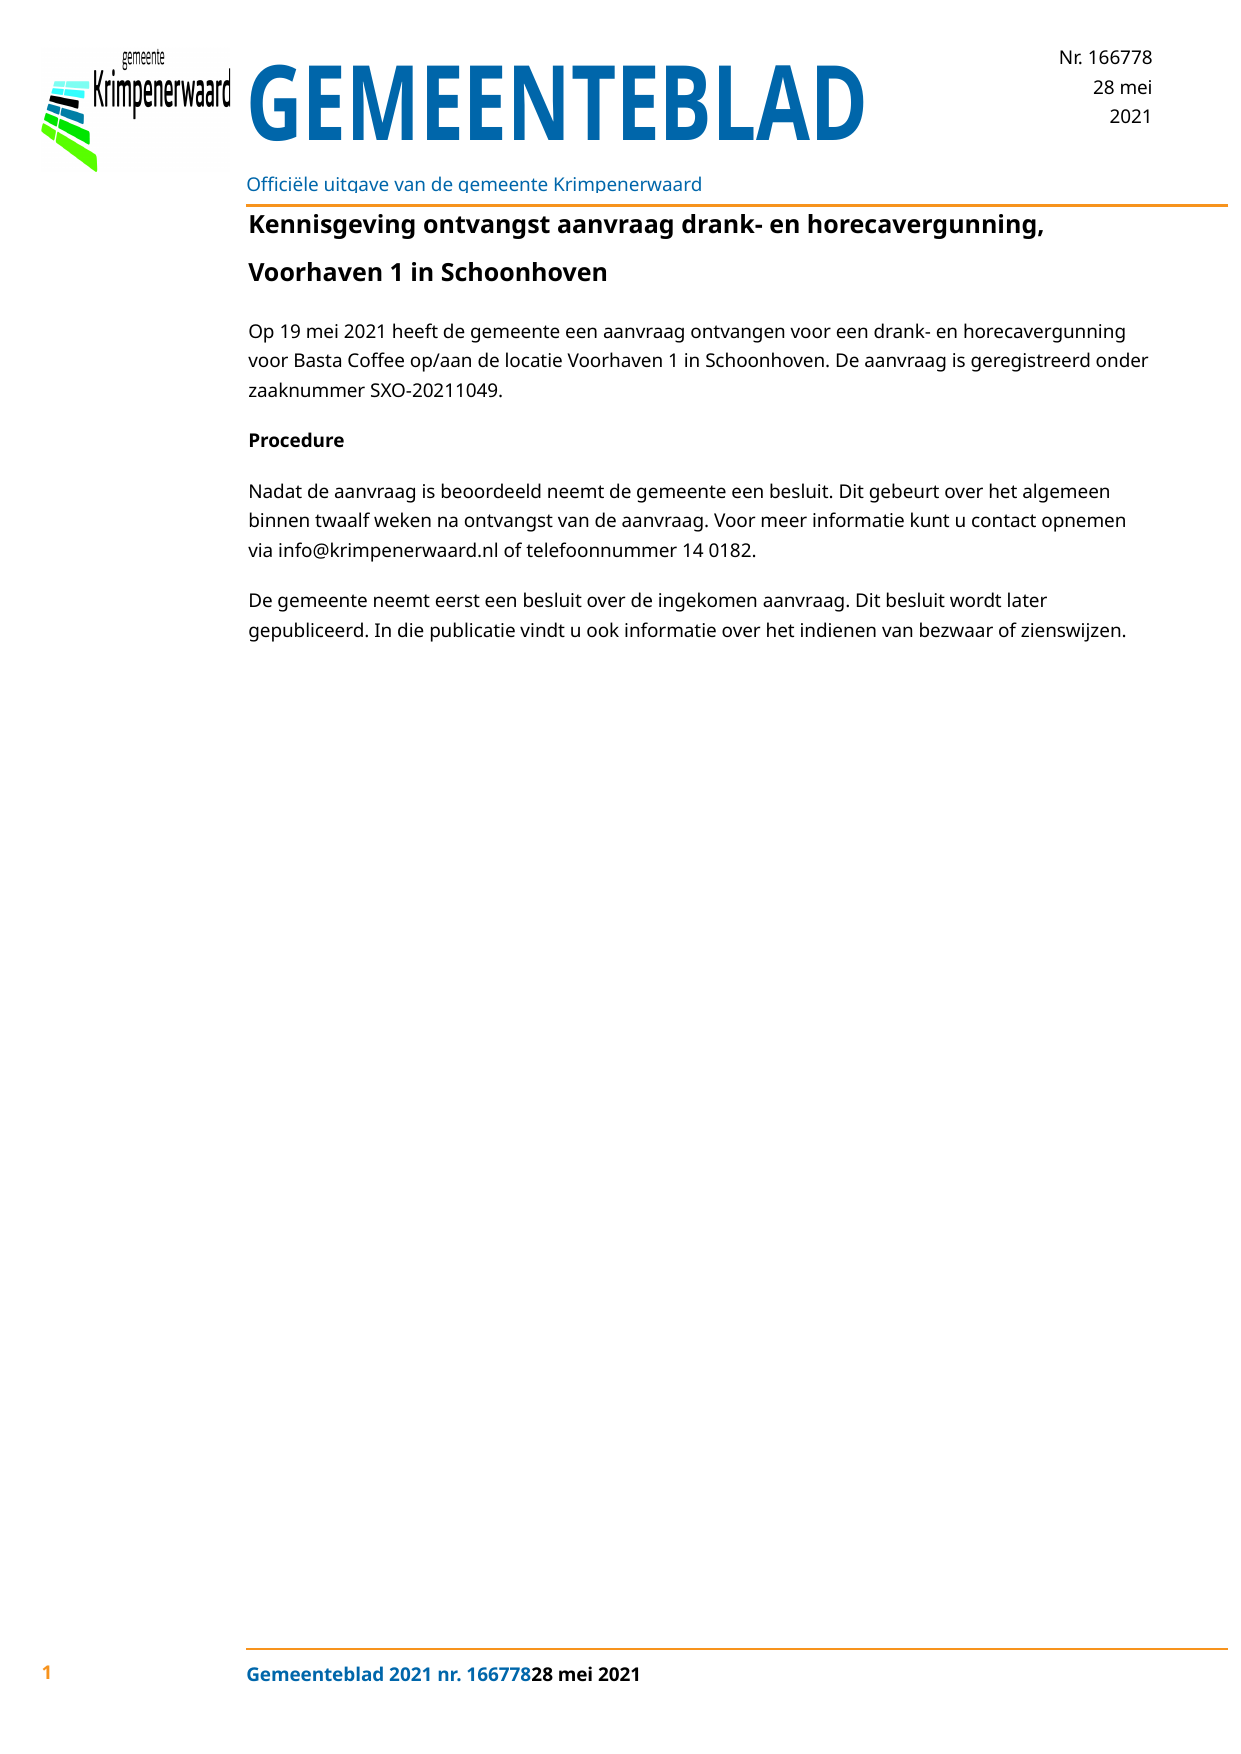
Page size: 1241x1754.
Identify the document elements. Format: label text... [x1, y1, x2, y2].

text Procedure [248, 427, 1152, 453]
text Op 19 mei 2021 heeft de gemeente een aanvraag ontvangen voor een drank- en horecavergunning voor Basta Coffee op/aan de locatie Voorhaven 1 in Schoonhoven. De aanvraag is geregistreerd onder zaaknummer SXO-20211049. [248, 318, 1152, 403]
text De gemeente neemt eerst een besluit over de ingekomen aanvraag. Dit besluit wordt later gepubliceerd. In die publicatie vindt u ook informatie over het indienen van bezwaar of zienswijzen. [248, 587, 1152, 643]
picture [41, 47, 231, 172]
text Kennisgeving ontvangst aanvraag drank- en horecavergunning, Voorhaven 1 in Schoonhoven [248, 207, 1152, 288]
text Nadat de aanvraag is beoordeeld neemt de gemeente een besluit. Dit gebeurt over het algemeen binnen twaalf weken na ontvangst van de aanvraag. Voor meer informatie kunt u contact opnemen via info@krimpenerwaard.nl of telefoonnummer 14 0182. [248, 478, 1152, 563]
